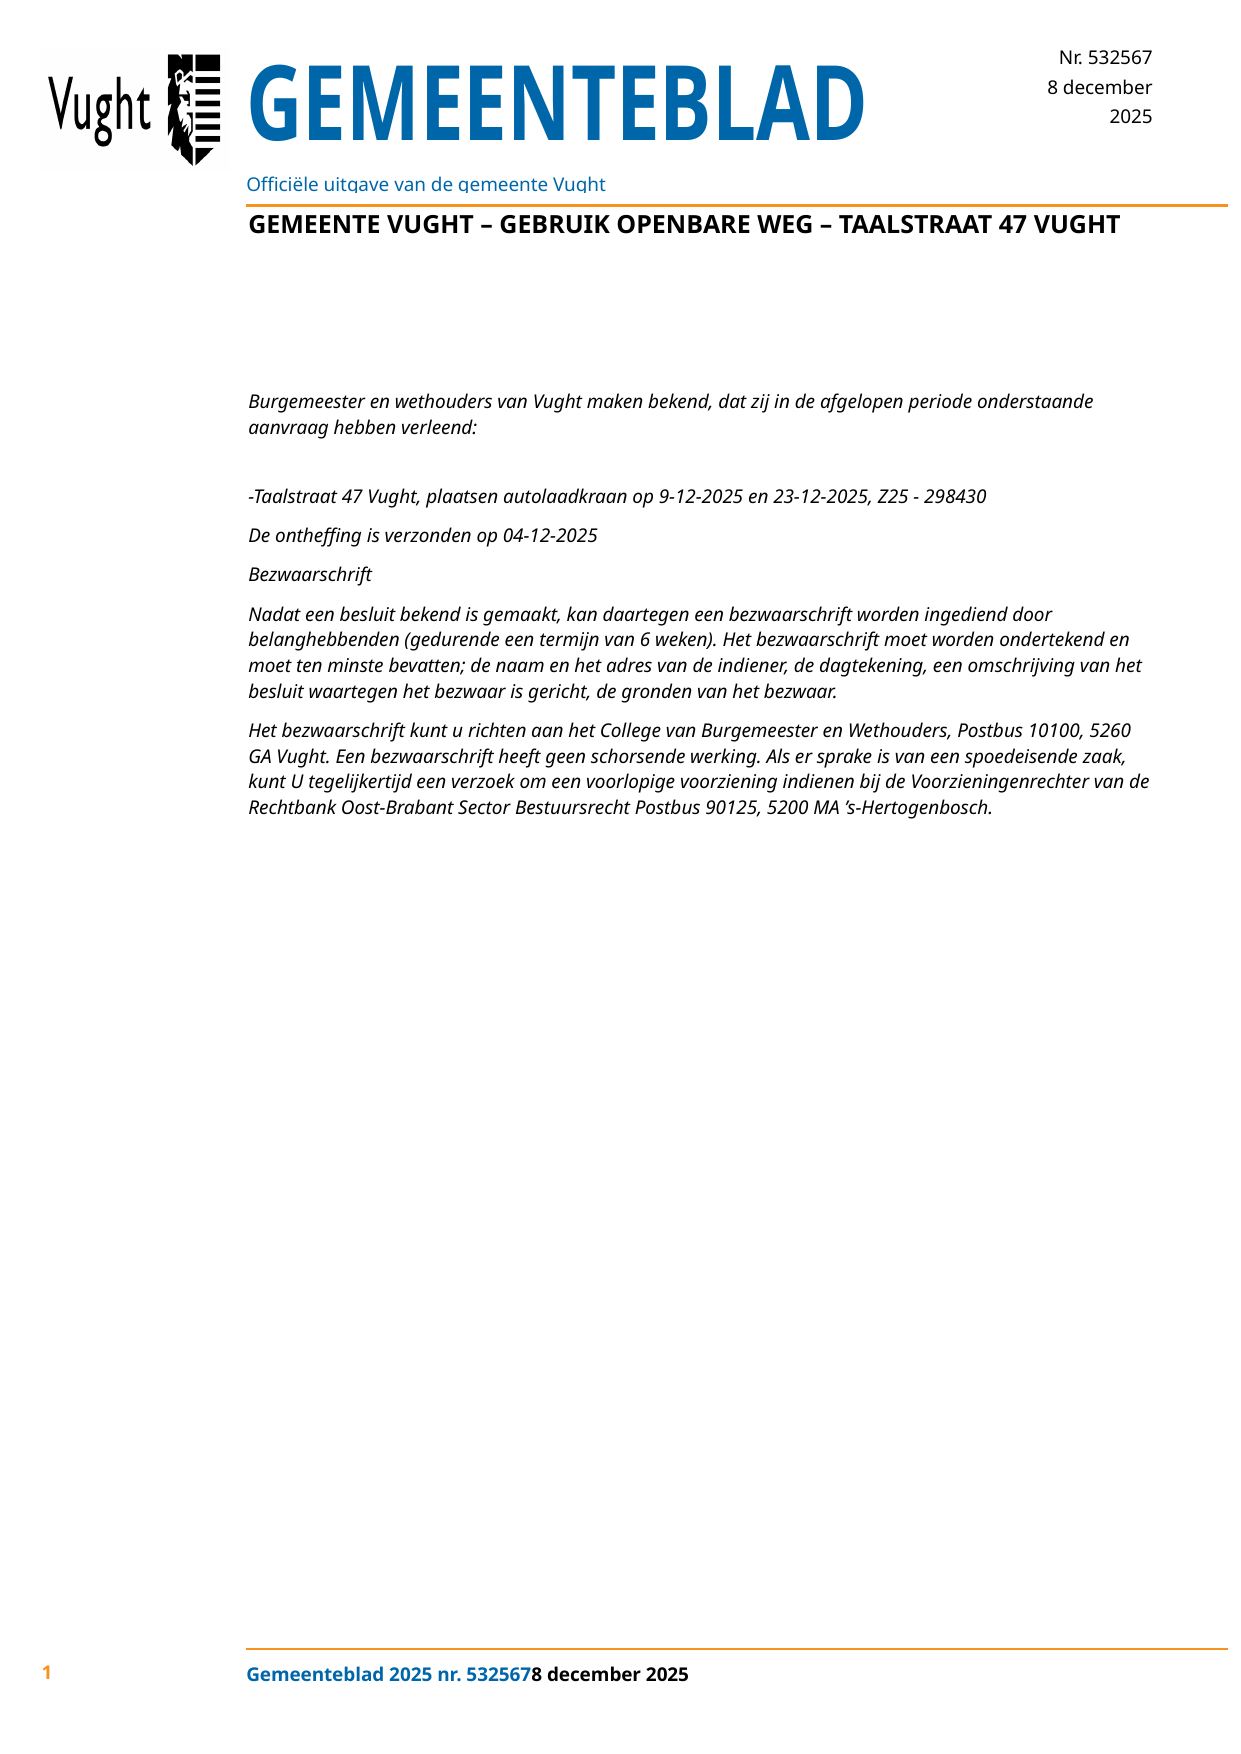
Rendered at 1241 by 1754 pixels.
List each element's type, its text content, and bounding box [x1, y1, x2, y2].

picture [41, 47, 231, 172]
text De ontheffing is verzonden op 04-12-2025 [248, 522, 1152, 548]
text Het bezwaarschrift kunt u richten aan het College van Burgemeester en Wethouders, Postbus 10100, 5260 GA Vught. Een bezwaarschrift heeft geen schorsende werking. Als er sprake is van een spoedeisende zaak, kunt U tegelijkertijd een verzoek om een voorlopige voorziening indienen bij de Voorzieningenrechter van de Rechtbank Oost-Brabant Sector Bestuursrecht Postbus 90125, 5200 MA ’s-Hertogenbosch. [248, 717, 1152, 820]
text Nadat een besluit bekend is gemaakt, kan daartegen een bezwaarschrift worden ingediend door belanghebbenden (gedurende een termijn van 6 weken). Het bezwaarschrift moet worden ondertekend en moet ten minste bevatten; de naam en het adres van de indiener, de dagtekening, een omschrijving van het besluit waartegen het bezwaar is gericht, de gronden van het bezwaar. [248, 601, 1152, 704]
text Burgemeester en wethouders van Vught maken bekend, dat zij in de afgelopen periode onderstaande aanvraag hebben verleend: [248, 388, 1152, 440]
text GEMEENTE VUGHT – GEBRUIK OPENBARE WEG – TAALSTRAAT 47 VUGHT [248, 207, 1152, 241]
text Bezwaarschrift [248, 562, 1152, 587]
text -Taalstraat 47 Vught, plaatsen autolaadkraan op 9-12-2025 en 23-12-2025, Z25 - 298430 [248, 483, 1152, 509]
